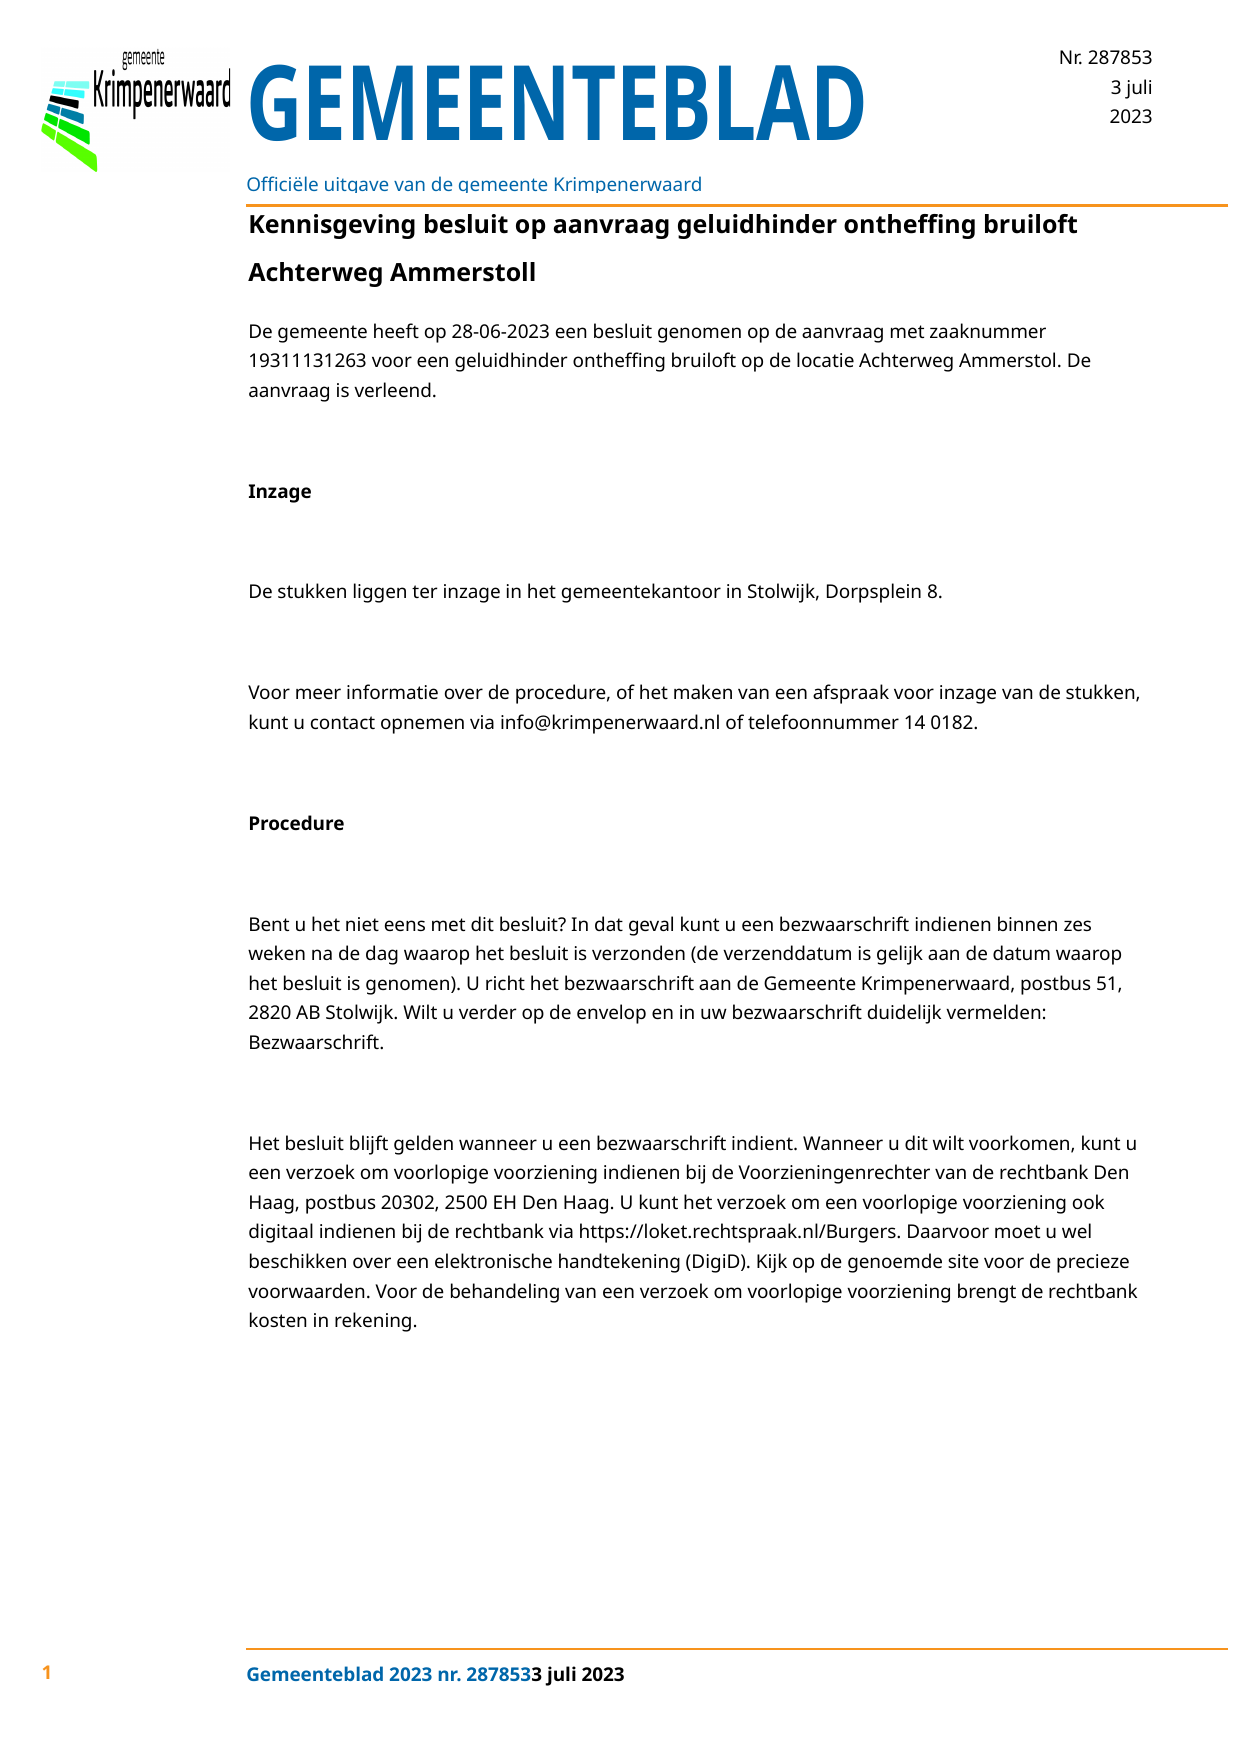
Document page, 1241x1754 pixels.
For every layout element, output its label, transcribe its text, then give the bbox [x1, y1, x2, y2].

text Procedure [248, 810, 1152, 836]
text De gemeente heeft op 28-06-2023 een besluit genomen op de aanvraag met zaaknummer 19311131263 voor een geluidhinder ontheffing bruiloft op de locatie Achterweg Ammerstol. De aanvraag is verleend. [248, 318, 1152, 403]
picture [41, 47, 231, 172]
text Voor meer informatie over de procedure, of het maken van een afspraak voor inzage van de stukken, kunt u contact opnemen via info@krimpenerwaard.nl of telefoonnummer 14 0182. [248, 679, 1152, 735]
text Inzage [248, 478, 1152, 504]
text Bent u het niet eens met dit besluit? In dat geval kunt u een bezwaarschrift indienen binnen zes weken na de dag waarop het besluit is verzonden (de verzenddatum is gelijk aan de datum waarop het besluit is genomen). U richt het bezwaarschrift aan de Gemeente Krimpenerwaard, postbus 51, 2820 AB Stolwijk. Wilt u verder op de envelop en in uw bezwaarschrift duidelijk vermelden: Bezwaarschrift. [248, 911, 1152, 1055]
text Kennisgeving besluit op aanvraag geluidhinder ontheffing bruiloft Achterweg Ammerstoll [248, 207, 1152, 288]
text De stukken liggen ter inzage in het gemeentekantoor in Stolwijk, Dorpsplein 8. [248, 579, 1152, 604]
text Het besluit blijft gelden wanneer u een bezwaarschrift indient. Wanneer u dit wilt voorkomen, kunt u een verzoek om voorlopige voorziening indienen bij de Voorzieningenrechter van de rechtbank Den Haag, postbus 20302, 2500 EH Den Haag. U kunt het verzoek om een voorlopige voorziening ook digitaal indienen bij de rechtbank via https://loket.rechtspraak.nl/Burgers. Daarvoor moet u wel beschikken over een elektronische handtekening (DigiD). Kijk op de genoemde site voor de precieze voorwaarden. Voor de behandeling van een verzoek om voorlopige voorziening brengt de rechtbank kosten in rekening. [248, 1130, 1152, 1333]
